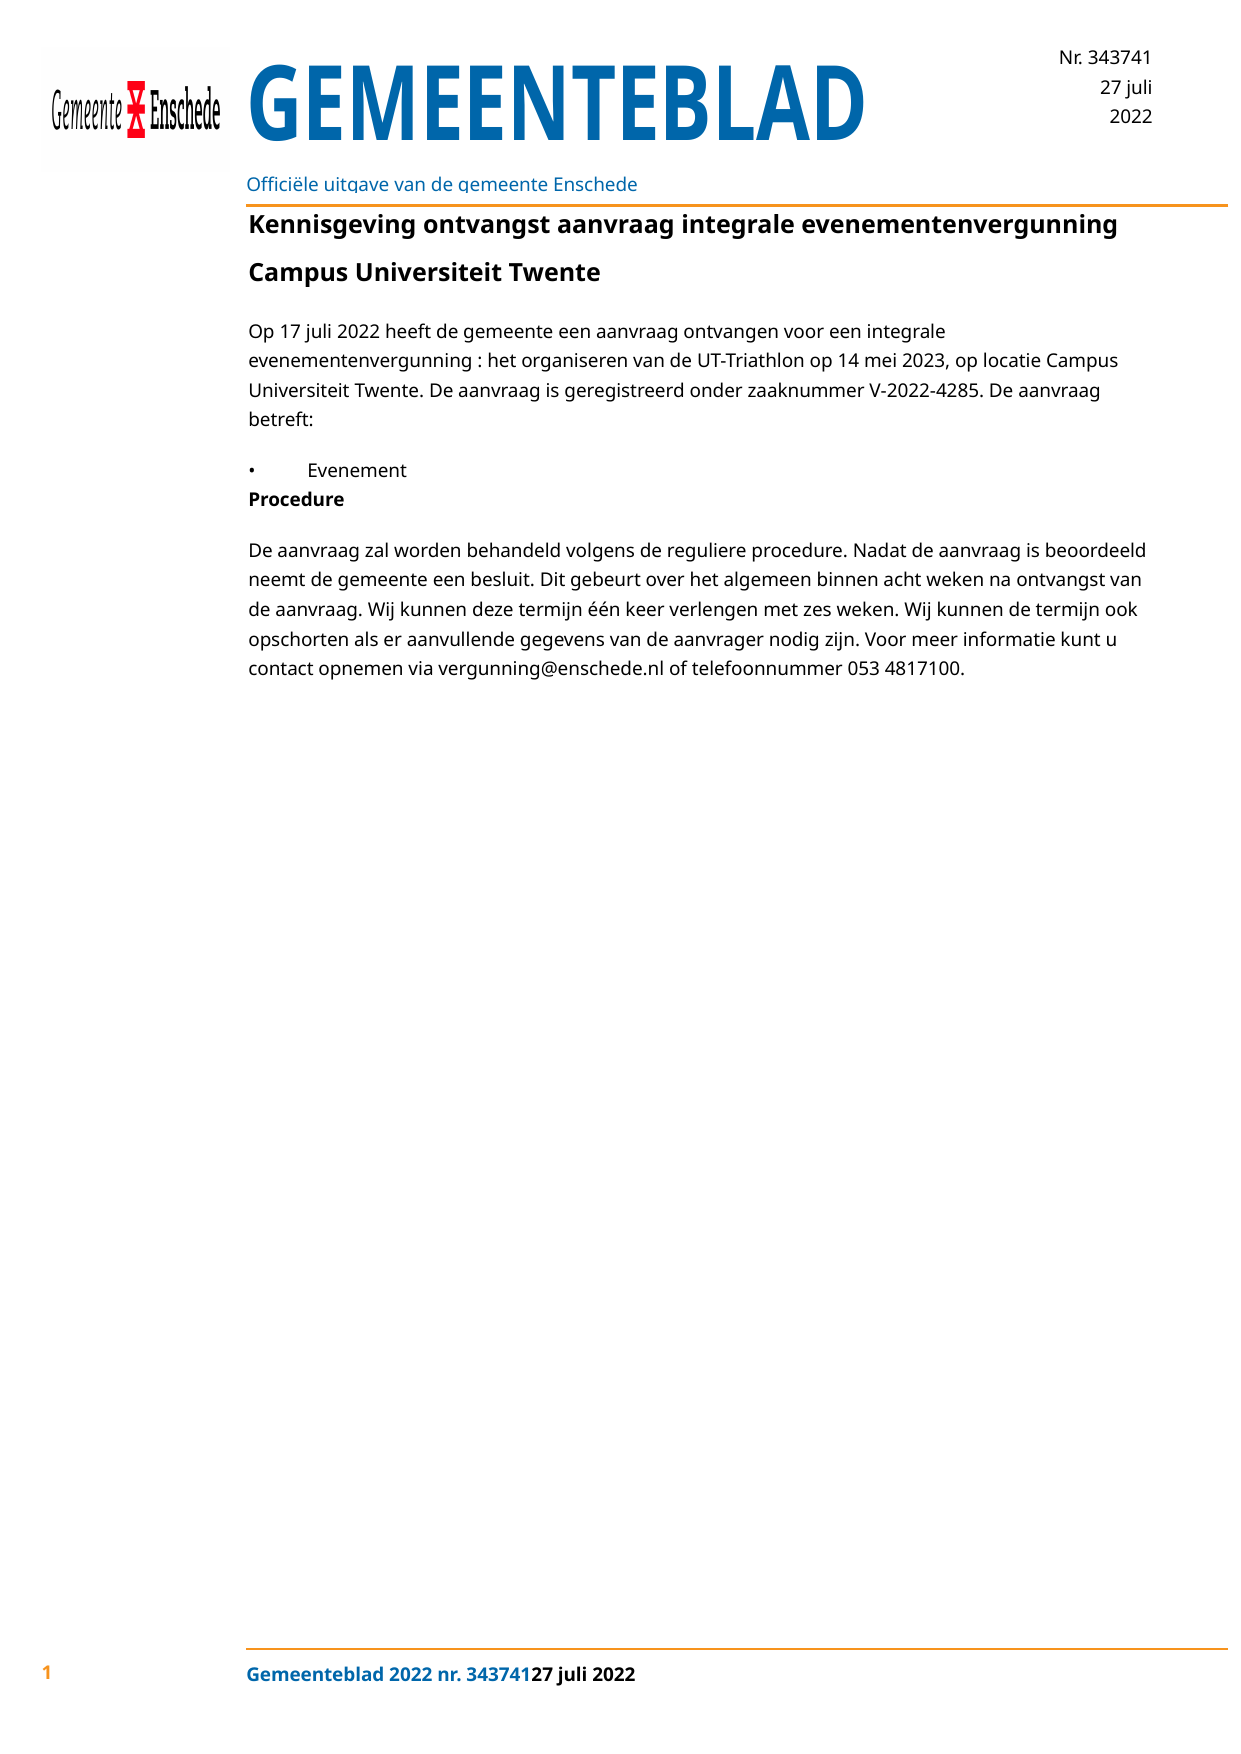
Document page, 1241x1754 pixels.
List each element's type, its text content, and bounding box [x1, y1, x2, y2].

list Evenement [248, 457, 1152, 483]
text Op 17 juli 2022 heeft de gemeente een aanvraag ontvangen voor een integrale evenementenvergunning : het organiseren van de UT-Triathlon op 14 mei 2023, op locatie Campus Universiteit Twente. De aanvraag is geregistreerd onder zaaknummer V-2022-4285. De aanvraag betreft: [248, 318, 1152, 432]
text De aanvraag zal worden behandeld volgens de reguliere procedure. Nadat de aanvraag is beoordeeld neemt de gemeente een besluit. Dit gebeurt over het algemeen binnen acht weken na ontvangst van de aanvraag. Wij kunnen deze termijn één keer verlengen met zes weken. Wij kunnen de termijn ook opschorten als er aanvullende gegevens van de aanvrager nodig zijn. Voor meer informatie kunt u contact opnemen via vergunning@enschede.nl of telefoonnummer 053 4817100. [248, 537, 1152, 681]
picture [41, 47, 231, 172]
text Procedure [248, 487, 1152, 512]
text Kennisgeving ontvangst aanvraag integrale evenementenvergunning Campus Universiteit Twente [248, 207, 1152, 288]
